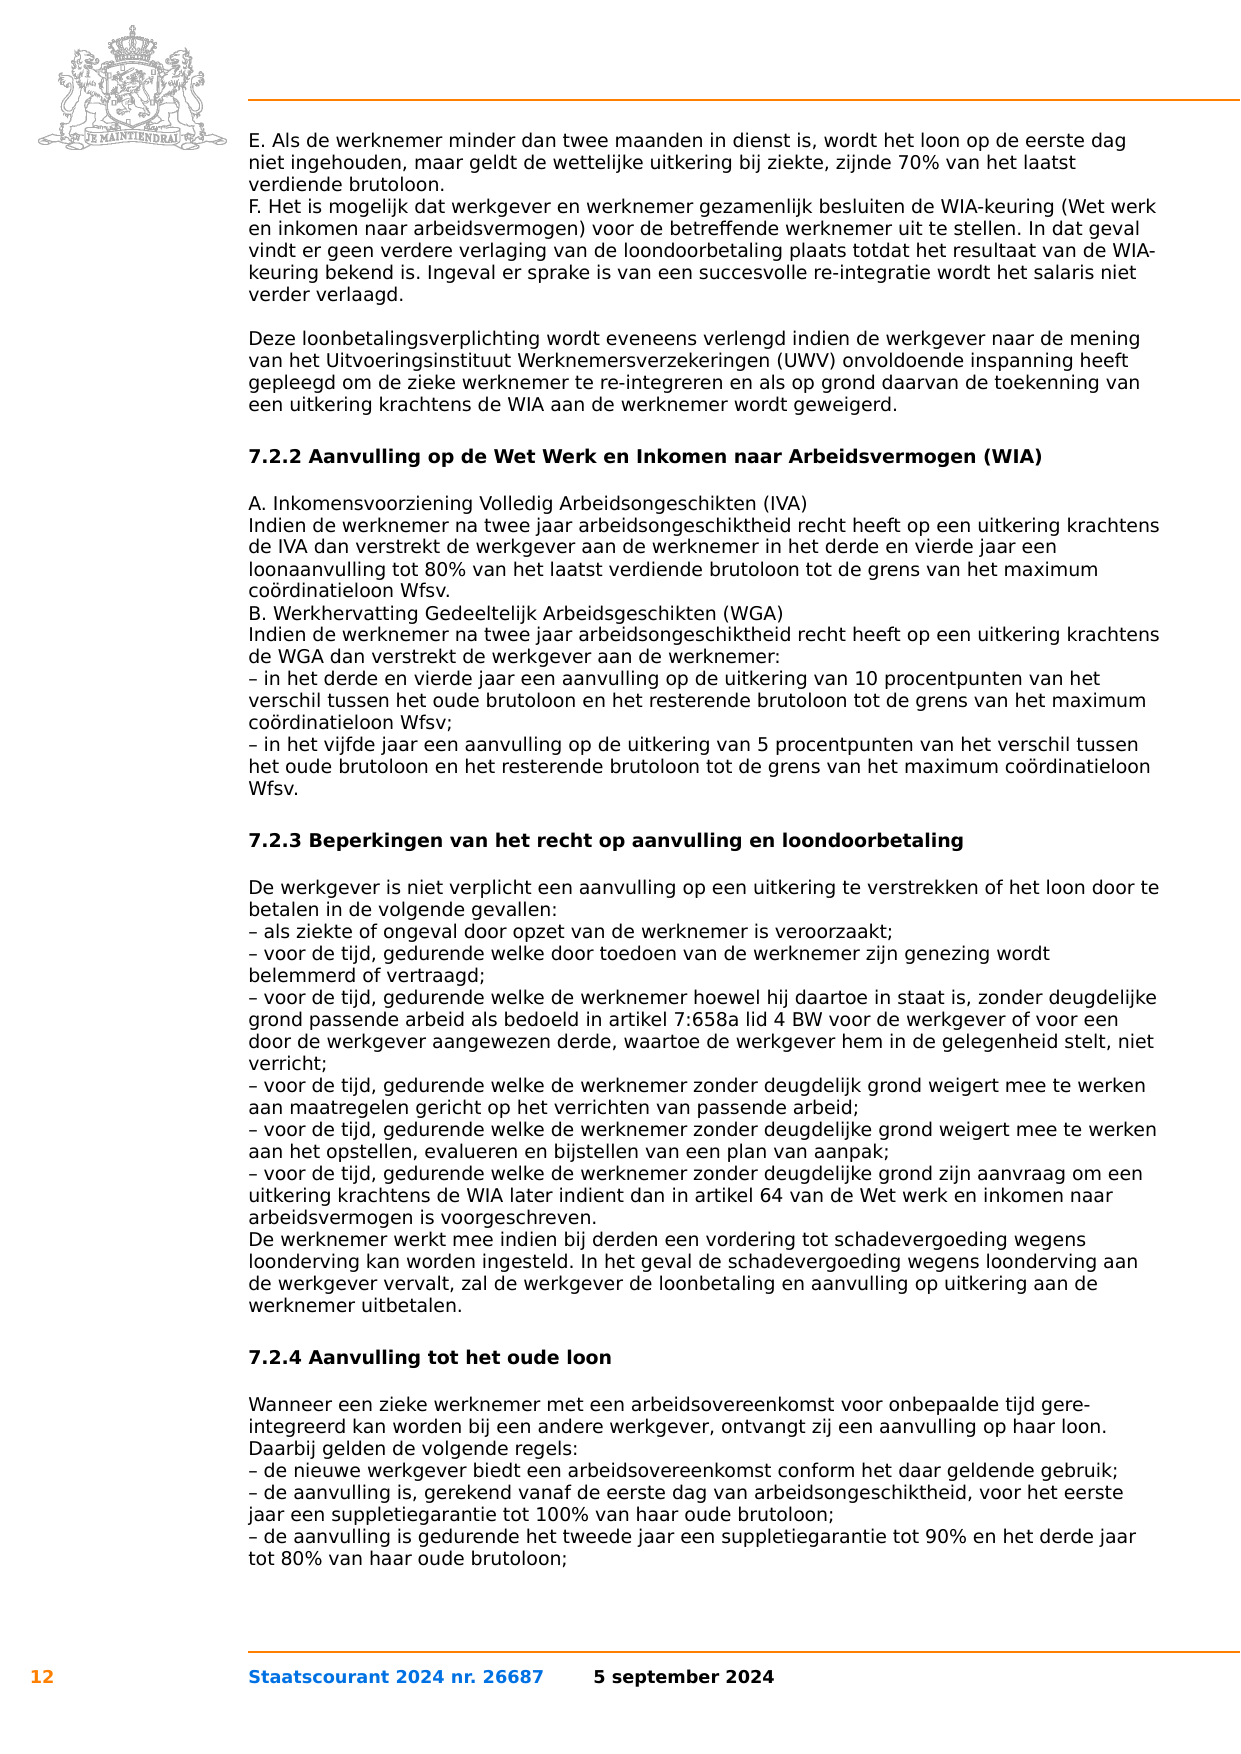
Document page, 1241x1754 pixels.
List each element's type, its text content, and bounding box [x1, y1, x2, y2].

subtitle 7.2.4 Aanvulling tot het oude loon [248, 1347, 1163, 1369]
text – voor de tijd, gedurende welke de werknemer zonder deugdelijke grond weigert mee te werken aan het opstellen, evalueren en bijstellen van een plan van aanpak; [248, 1119, 1163, 1163]
text – de aanvulling is gedurende het tweede jaar een suppletiegarantie tot 90% en het derde jaar tot 80% van haar oude brutoloon; [248, 1526, 1163, 1569]
text – de nieuwe werkgever biedt een arbeidsovereenkomst conform het daar geldende gebruik; [248, 1460, 1163, 1482]
subtitle 7.2.3 Beperkingen van het recht op aanvulling en loondoorbetaling [248, 830, 1163, 852]
subtitle 7.2.2 Aanvulling op de Wet Werk en Inkomen naar Arbeidsvermogen (WIA) [248, 446, 1163, 467]
text B. Werkhervatting Gedeeltelijk Arbeidsgeschikten (WGA) [248, 602, 1163, 624]
text – als ziekte of ongeval door opzet van de werknemer is veroorzaakt; [248, 921, 1163, 943]
text De werkgever is niet verplicht een aanvulling op een uitkering te verstrekken of het loon door te betalen in de volgende gevallen: [248, 877, 1163, 921]
text A. Inkomensvoorziening Volledig Arbeidsongeschikten (IVA) [248, 492, 1163, 514]
text – voor de tijd, gedurende welke de werknemer hoewel hij daartoe in staat is, zonder deugdelijke grond passende arbeid als bedoeld in artikel 7:658a lid 4 BW voor de werkgever of voor een door de werkgever aangewezen derde, waartoe de werkgever hem in de gelegenheid stelt, niet verricht; [248, 987, 1163, 1075]
text – de aanvulling is, gerekend vanaf de eerste dag van arbeidsongeschiktheid, voor het eerste jaar een suppletiegarantie tot 100% van haar oude brutoloon; [248, 1482, 1163, 1526]
text F. Het is mogelijk dat werkgever en werknemer gezamenlijk besluiten de WIA-keuring (Wet werk en inkomen naar arbeidsvermogen) voor de betreffende werknemer uit te stellen. In dat geval vindt er geen verdere verlaging van de loondoorbetaling plaats totdat het resultaat van de WIA-keuring bekend is. Ingeval er sprake is van een succesvolle re-integratie wordt het salaris niet verder verlaagd. [248, 196, 1163, 306]
text De werknemer werkt mee indien bij derden een vordering tot schadevergoeding wegens loonderving kan worden ingesteld. In het geval de schadevergoeding wegens loonderving aan de werkgever vervalt, zal de werkgever de loonbetaling en aanvulling op uitkering aan de werknemer uitbetalen. [248, 1229, 1163, 1317]
text Deze loonbetalingsverplichting wordt eveneens verlengd indien de werkgever naar de mening van het Uitvoeringsinstituut Werknemersverzekeringen (UWV) onvoldoende inspanning heeft gepleegd om de zieke werknemer te re-integreren en als op grond daarvan de toekenning van een uitkering krachtens de WIA aan de werknemer wordt geweigerd. [248, 328, 1163, 416]
text – voor de tijd, gedurende welke de werknemer zonder deugdelijk grond weigert mee te werken aan maatregelen gericht op het verrichten van passende arbeid; [248, 1075, 1163, 1119]
text – voor de tijd, gedurende welke de werknemer zonder deugdelijke grond zijn aanvraag om een uitkering krachtens de WIA later indient dan in artikel 64 van de Wet werk en inkomen naar arbeidsvermogen is voorgeschreven. [248, 1163, 1163, 1229]
picture [38, 25, 227, 150]
text Indien de werknemer na twee jaar arbeidsongeschiktheid recht heeft op een uitkering krachtens de IVA dan verstrekt de werkgever aan de werknemer in het derde en vierde jaar een loonaanvulling tot 80% van het laatst verdiende brutoloon tot de grens van het maximum coördinatieloon Wfsv. [248, 514, 1163, 602]
text Wanneer een zieke werknemer met een arbeidsovereenkomst voor onbepaalde tijd gere-integreerd kan worden bij een andere werkgever, ontvangt zij een aanvulling op haar loon. Daarbij gelden de volgende regels: [248, 1394, 1163, 1460]
text – voor de tijd, gedurende welke door toedoen van de werknemer zijn genezing wordt belemmerd of vertraagd; [248, 943, 1163, 987]
text – in het derde en vierde jaar een aanvulling op de uitkering van 10 procentpunten van het verschil tussen het oude brutoloon en het resterende brutoloon tot de grens van het maximum coördinatieloon Wfsv; [248, 668, 1163, 734]
text E. Als de werknemer minder dan twee maanden in dienst is, wordt het loon op de eerste dag niet ingehouden, maar geldt de wettelijke uitkering bij ziekte, zijnde 70% van het laatst verdiende brutoloon. [248, 130, 1163, 196]
text Indien de werknemer na twee jaar arbeidsongeschiktheid recht heeft op een uitkering krachtens de WGA dan verstrekt de werkgever aan de werknemer: [248, 624, 1163, 668]
text – in het vijfde jaar een aanvulling op de uitkering van 5 procentpunten van het verschil tussen het oude brutoloon en het resterende brutoloon tot de grens van het maximum coördinatieloon Wfsv. [248, 734, 1163, 800]
